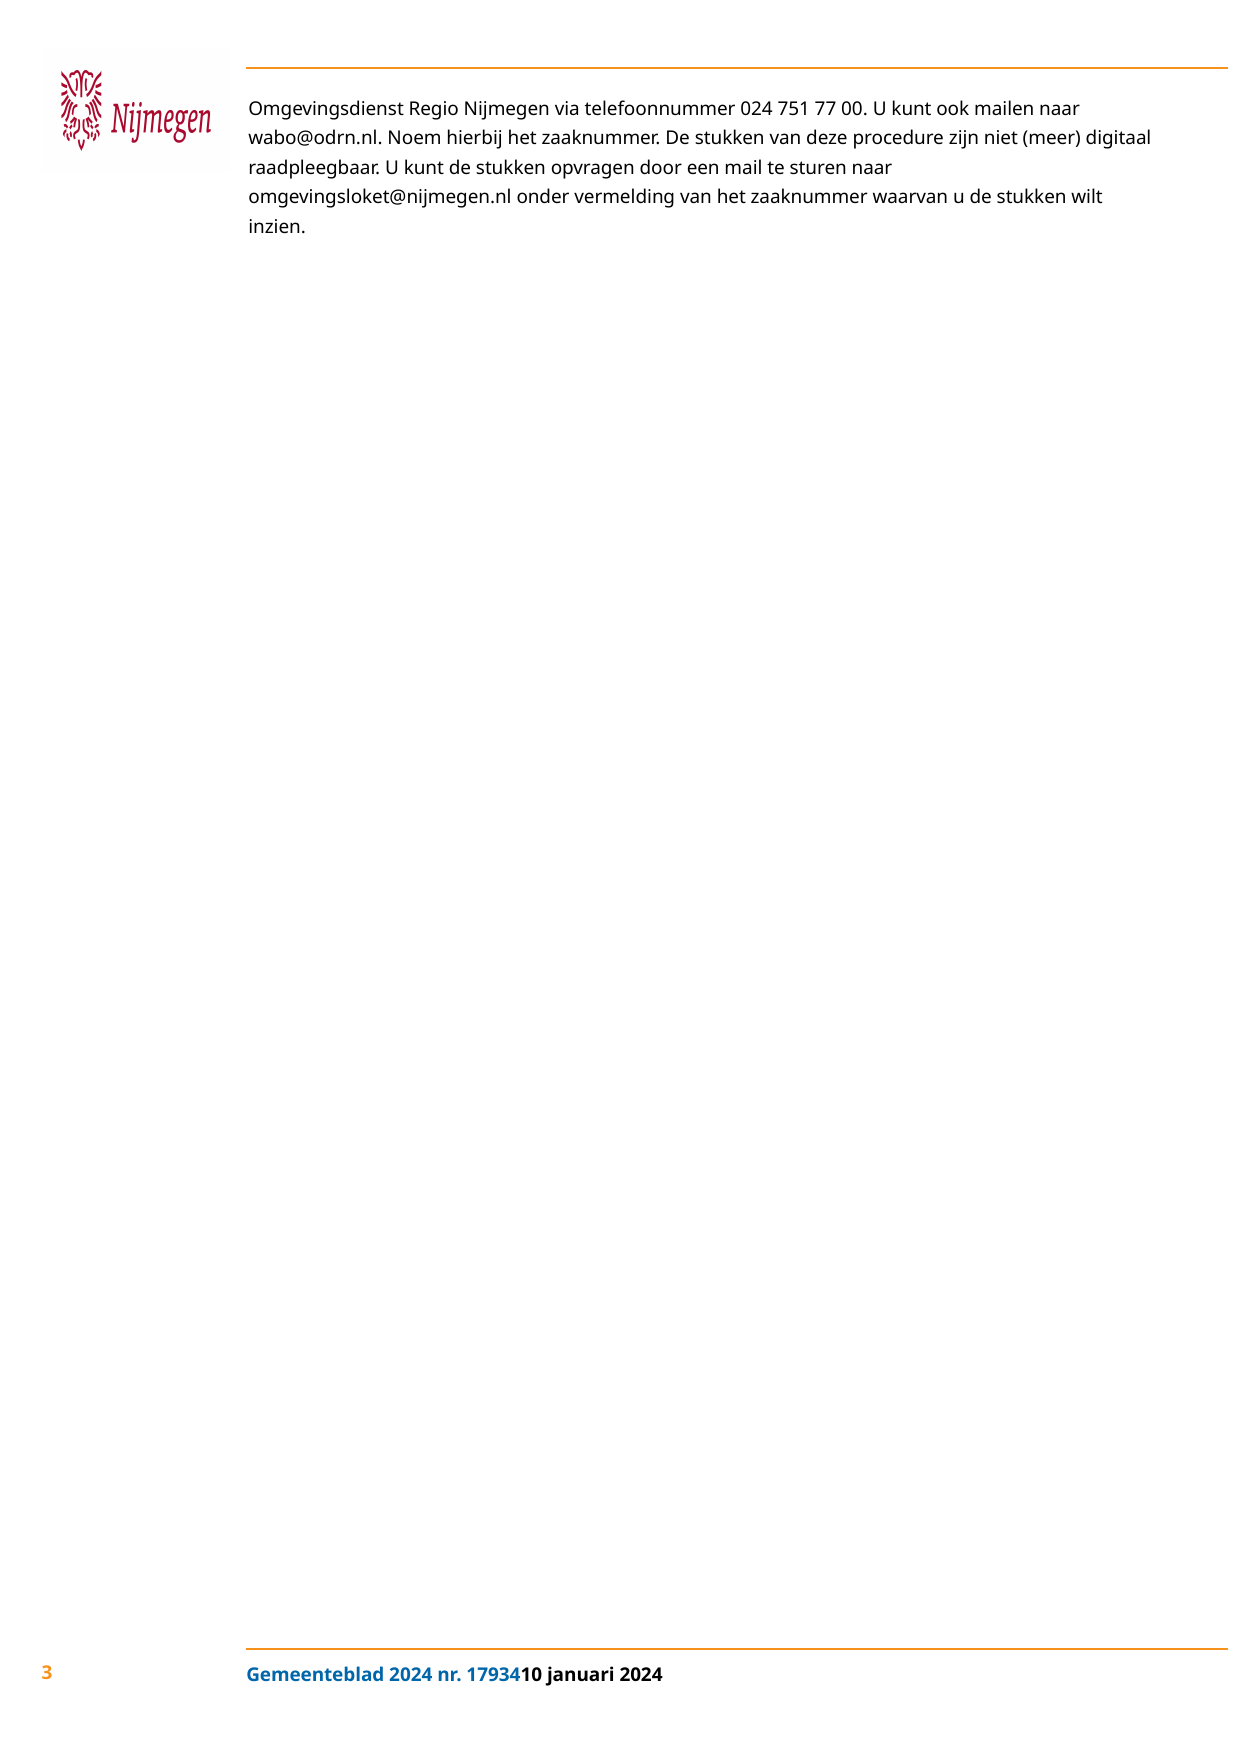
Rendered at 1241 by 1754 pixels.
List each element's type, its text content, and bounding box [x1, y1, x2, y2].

text Omgevingsdienst Regio Nijmegen via telefoonnummer 024 751 77 00. U kunt ook mailen naar wabo@odrn.nl. Noem hierbij het zaaknummer. De stukken van deze procedure zijn niet (meer) digitaal raadpleegbaar. U kunt de stukken opvragen door een mail te sturen naar omgevingsloket@nijmegen.nl onder vermelding van het zaaknummer waarvan u de stukken wilt inzien. [248, 95, 1152, 239]
picture [41, 47, 231, 172]
